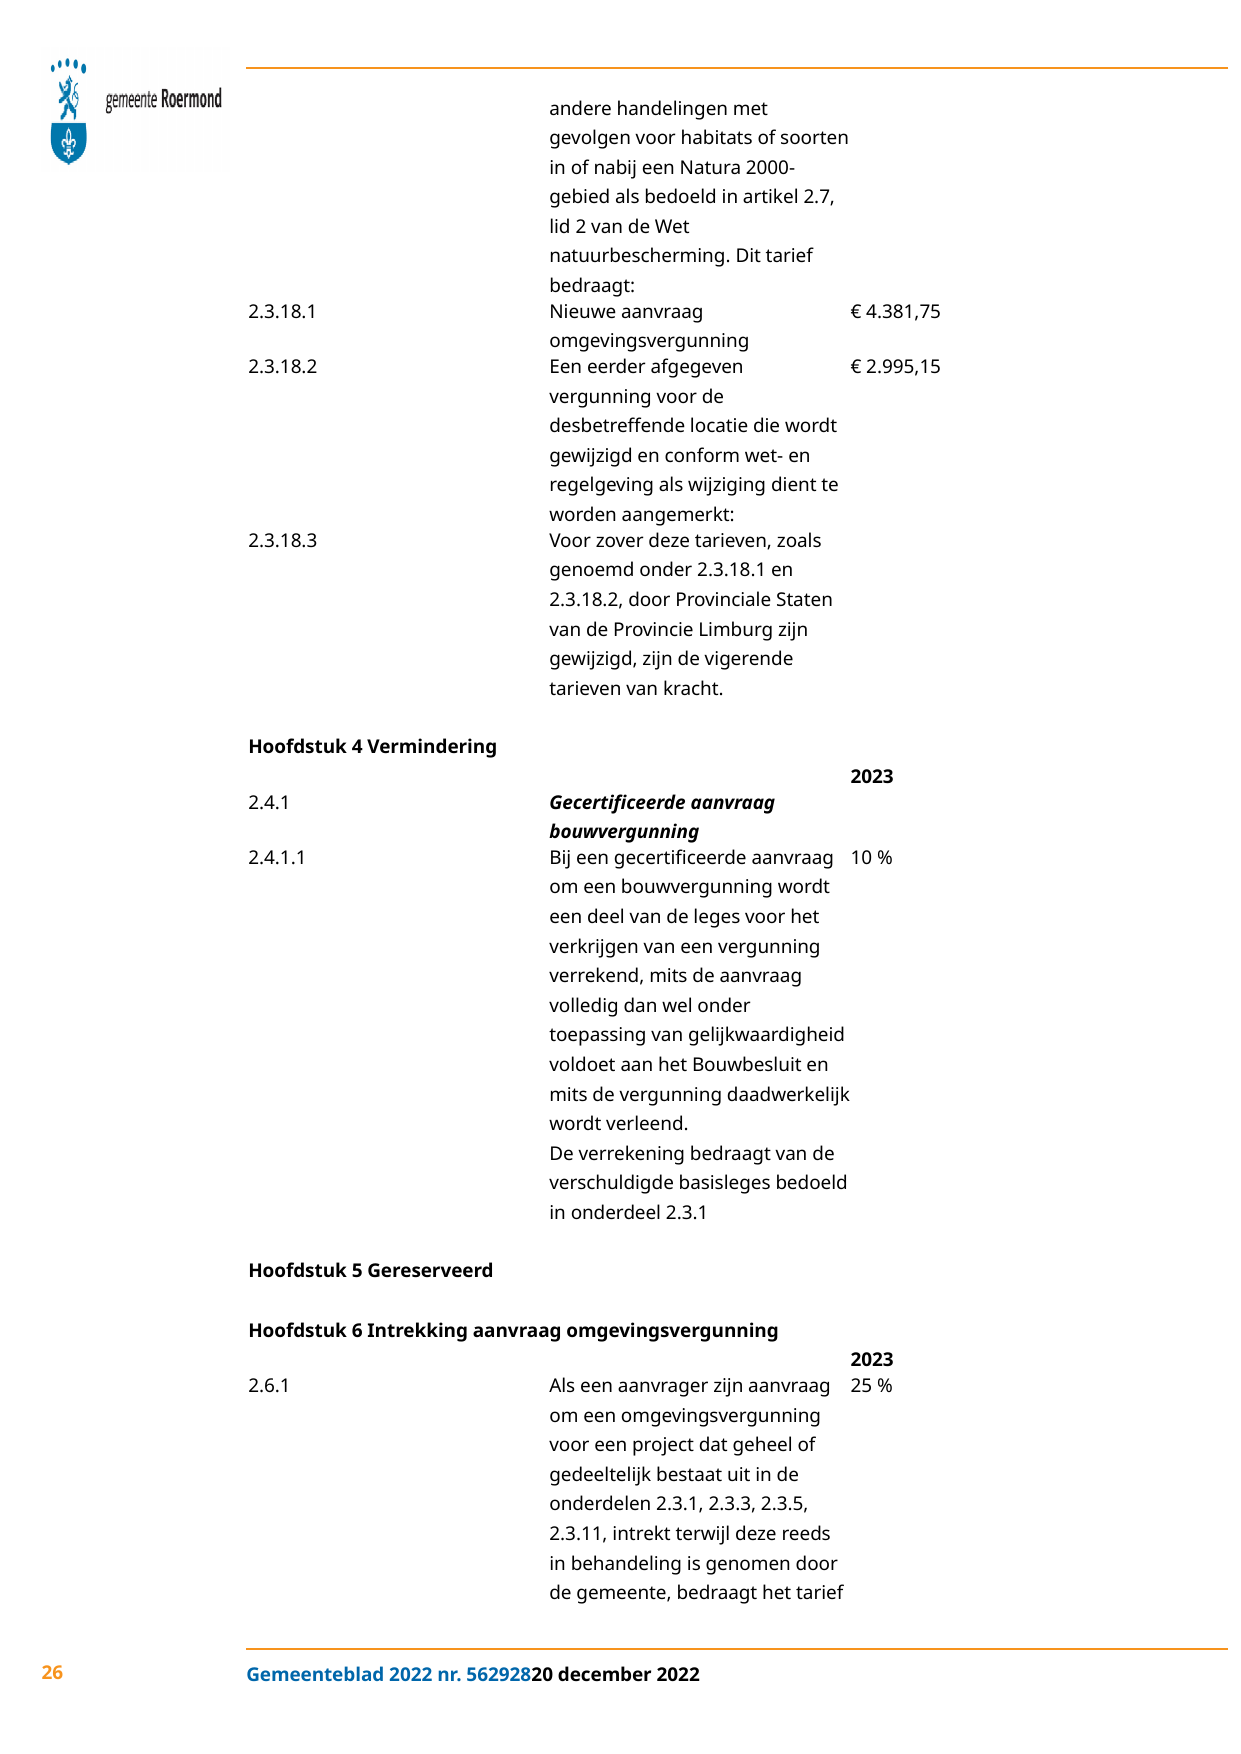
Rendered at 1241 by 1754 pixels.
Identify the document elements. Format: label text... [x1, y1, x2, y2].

table_header 2023 [850, 1347, 1152, 1372]
table_header [549, 1347, 850, 1372]
table_cell [850, 95, 1152, 298]
table_cell 2.3.18.3 [248, 527, 549, 701]
table_header [248, 763, 549, 789]
text Hoofdstuk 6 Intrekking aanvraag omgevingsvergunning [248, 1317, 1152, 1343]
table_cell Een eerder afgegeven vergunning voor de desbetreffende locatie die wordt gewijzigd en conform wet- en regelgeving als wijziging dient te worden aangemerkt: [549, 353, 850, 527]
table_cell 2.6.1 [248, 1372, 549, 1605]
table_cell [248, 95, 549, 298]
table_cell 10 % [850, 844, 1152, 1225]
picture [41, 47, 231, 172]
table_header [549, 763, 850, 789]
table_cell [850, 527, 1152, 701]
table_header [248, 1347, 549, 1372]
table_cell € 2.995,15 [850, 353, 1152, 527]
table_cell 2.4.1 [248, 789, 549, 844]
table_header 2023 [850, 763, 1152, 789]
table_cell € 4.381,75 [850, 298, 1152, 353]
table_cell Als een aanvrager zijn aanvraag om een omgevingsvergunning voor een project dat geheel of gedeeltelijk bestaat uit in de onderdelen 2.3.1, 2.3.3, 2.3.5, 2.3.11, intrekt terwijl deze reeds in behandeling is genomen door de gemeente, bedraagt het tarief [549, 1372, 850, 1605]
table_cell 2.4.1.1 [248, 844, 549, 1225]
table_cell Nieuwe aanvraag omgevingsvergunning [549, 298, 850, 353]
table_cell Bij een gecertificeerde aanvraag om een bouwvergunning wordt een deel van de leges voor het verkrijgen van een vergunning verrekend, mits de aanvraag volledig dan wel onder toepassing van gelijkwaardigheid voldoet aan het Bouwbesluit en mits de vergunning daadwerkelijk wordt verleend. De verrekening bedraagt van de verschuldigde basisleges bedoeld in onderdeel 2.3.1 [549, 844, 850, 1225]
table_cell Gecertificeerde aanvraag bouwvergunning [549, 789, 850, 844]
table_cell andere handelingen met gevolgen voor habitats of soorten in of nabij een Natura 2000-gebied als bedoeld in artikel 2.7, lid 2 van de Wet natuurbescherming. Dit tarief bedraagt: [549, 95, 850, 298]
table_cell Voor zover deze tarieven, zoals genoemd onder 2.3.18.1 en 2.3.18.2, door Provinciale Staten van de Provincie Limburg zijn gewijzigd, zijn de vigerende tarieven van kracht. [549, 527, 850, 701]
text Hoofdstuk 5 Gereserveerd [248, 1258, 1152, 1283]
text Hoofdstuk 4 Vermindering [248, 733, 1152, 759]
table_cell 2.3.18.2 [248, 353, 549, 527]
table_cell [850, 789, 1152, 844]
table_cell 2.3.18.1 [248, 298, 549, 353]
table_cell 25 % [850, 1372, 1152, 1605]
